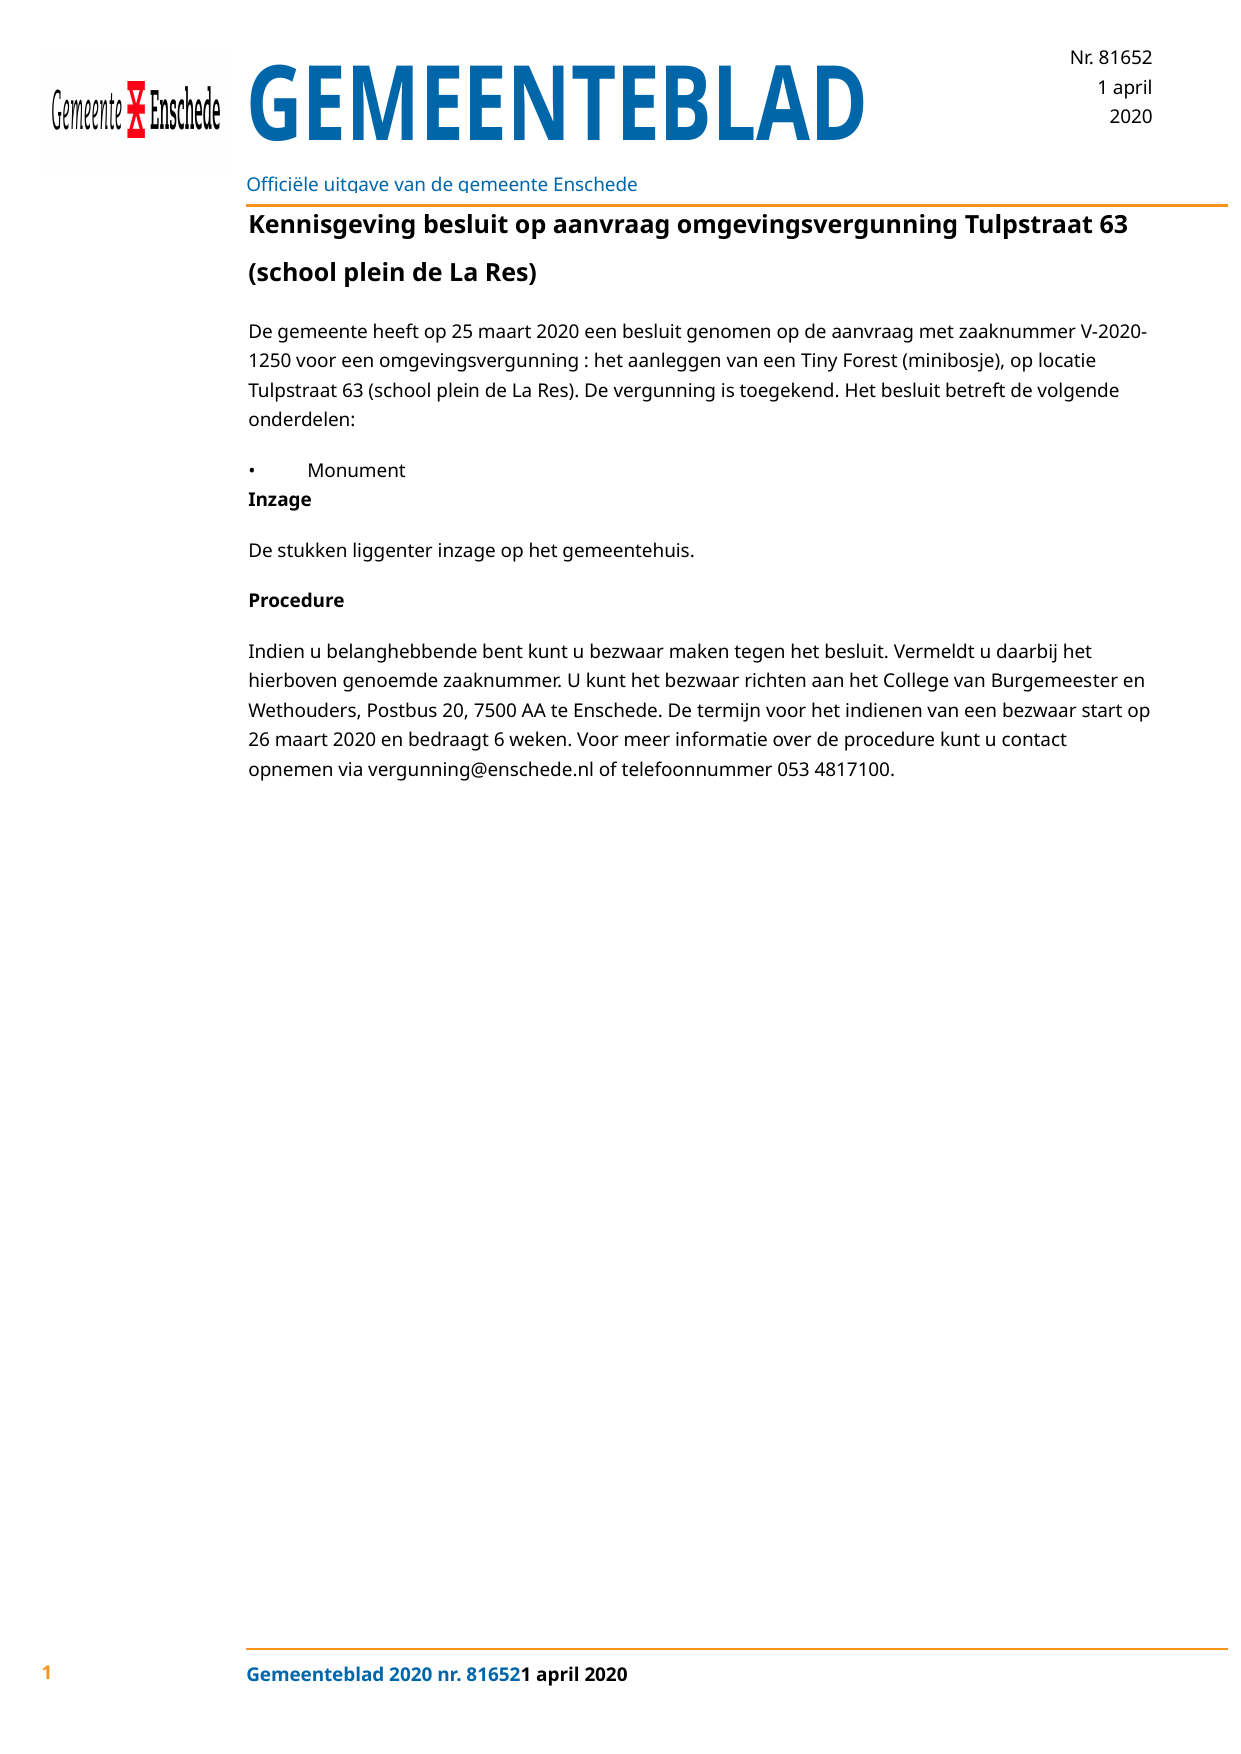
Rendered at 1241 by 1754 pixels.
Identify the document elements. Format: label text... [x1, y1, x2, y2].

picture [41, 47, 231, 172]
text De gemeente heeft op 25 maart 2020 een besluit genomen op de aanvraag met zaaknummer V-2020-1250 voor een omgevingsvergunning : het aanleggen van een Tiny Forest (minibosje), op locatie Tulpstraat 63 (school plein de La Res). De vergunning is toegekend. Het besluit betreft de volgende onderdelen: [248, 318, 1152, 432]
text Procedure [248, 587, 1152, 613]
text Indien u belanghebbende bent kunt u bezwaar maken tegen het besluit. Vermeldt u daarbij het hierboven genoemde zaaknummer. U kunt het bezwaar richten aan het College van Burgemees­ter en Wethouders, Postbus 20, 7500 AA te Enschede. De termijn voor het indienen van een bezwaar start op 26 maart 2020 en bedraagt 6 weken. Voor meer informatie over de procedure kunt u contact opnemen via vergunning@enschede.nl of telefoonnummer 053 4817100. [248, 638, 1152, 782]
text Inzage [248, 487, 1152, 512]
text De stukken liggenter inzage op het gemeentehuis. [248, 537, 1152, 563]
text Kennisgeving besluit op aanvraag omgevingsvergunning Tulpstraat 63 (school plein de La Res) [248, 207, 1152, 288]
list Monument [248, 457, 1152, 483]
